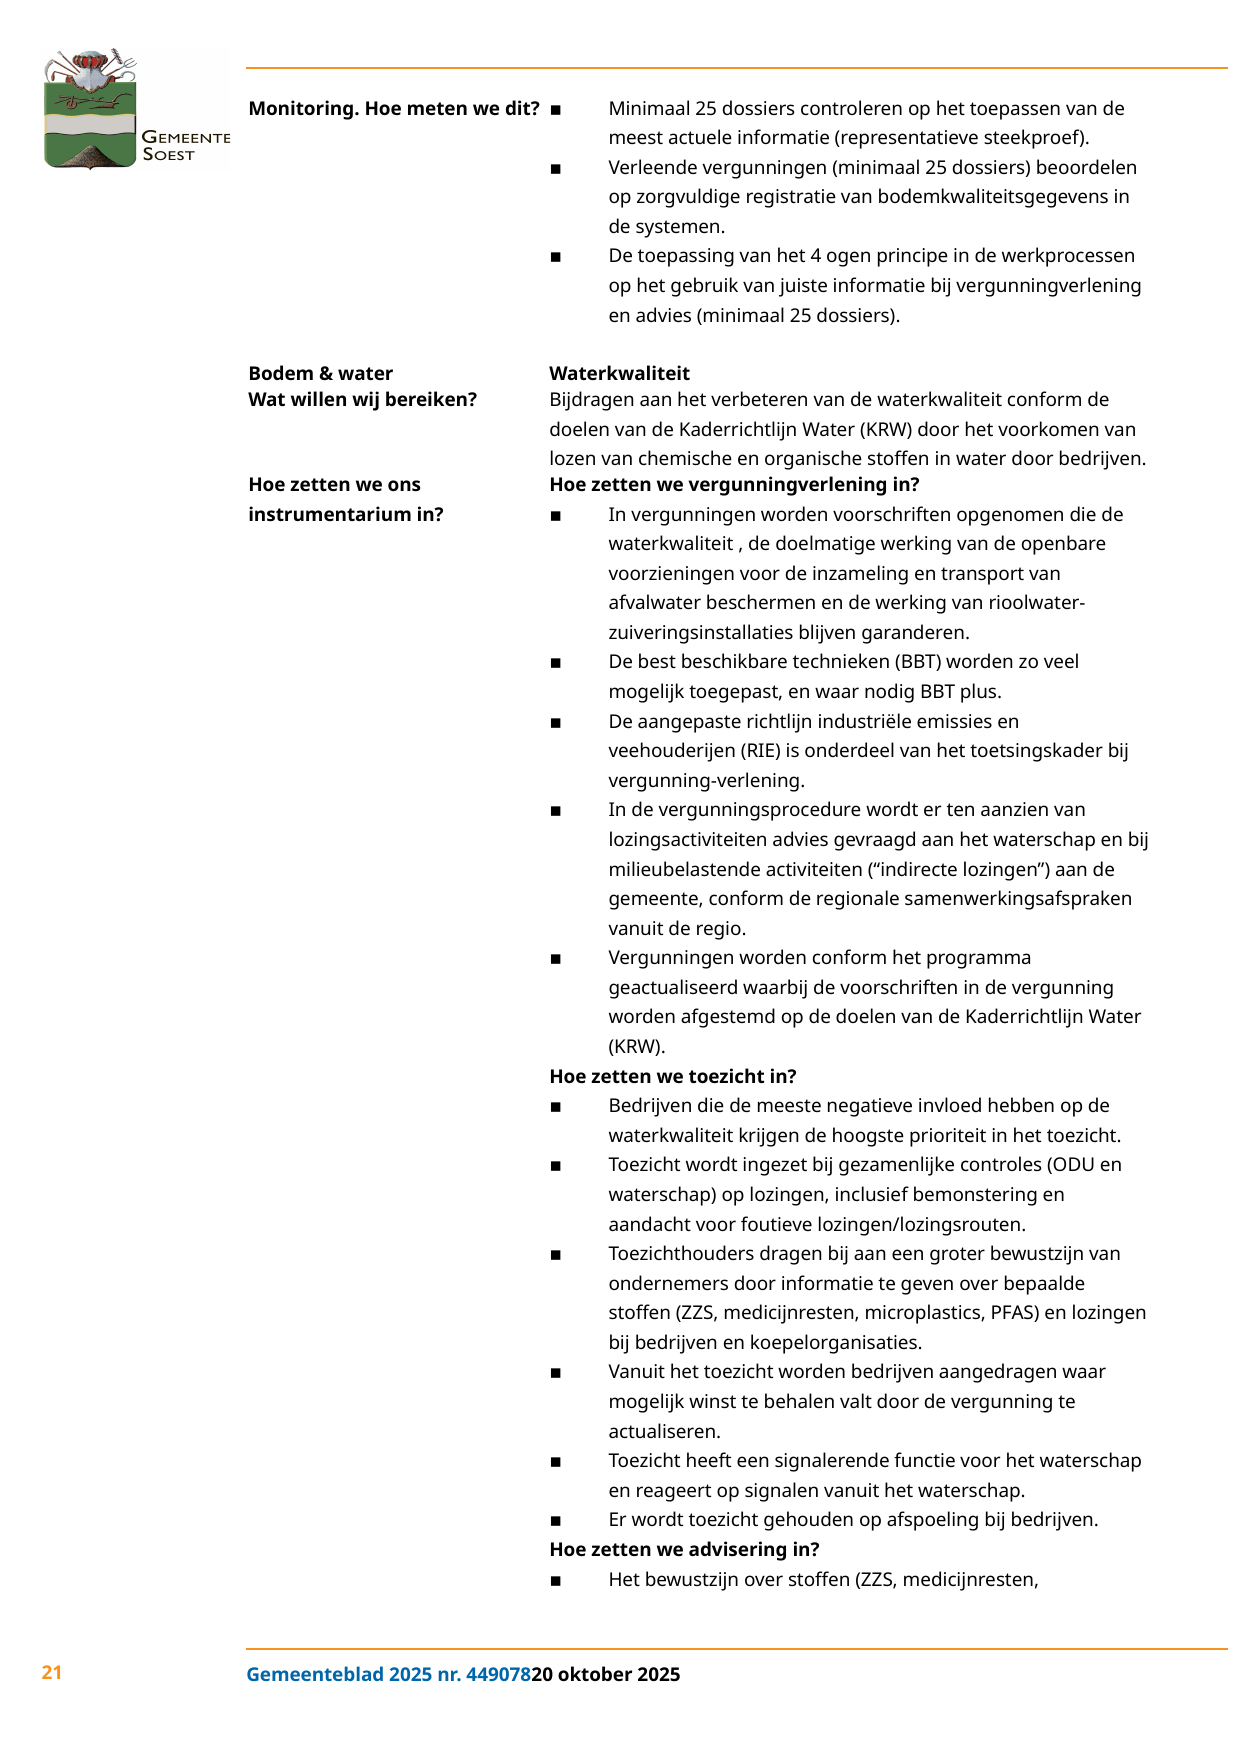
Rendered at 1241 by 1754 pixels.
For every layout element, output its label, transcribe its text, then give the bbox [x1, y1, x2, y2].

table_header Waterkwaliteit [549, 361, 1152, 386]
picture [41, 47, 231, 172]
table_cell Wat willen wij bereiken? [248, 386, 549, 471]
table_cell Monitoring. Hoe meten we dit? [248, 95, 549, 328]
table_cell Hoe zetten we ons instrumentarium in? [248, 471, 549, 1591]
table_cell Bijdragen aan het verbeteren van de waterkwaliteit conform de doelen van de Kaderrichtlijn Water (KRW) door het voorkomen van lozen van chemische en organische stoffen in water door bedrijven. [549, 386, 1152, 471]
table_cell Hoe zetten we vergunningverlening in? In vergunningen worden voorschriften opgenomen die de waterkwaliteit , de doelmatige werking van de openbare voorzieningen voor de inzameling en transport van afvalwater beschermen en de werking van rioolwater- zuiveringsinstallaties blijven garanderen. De best beschikbare technieken (BBT) worden zo veel mogelijk toegepast, en waar nodig BBT plus. De aangepaste richtlijn industriële emissies en veehouderijen (RIE) is onderdeel van het toetsingskader bij vergunning-verlening. In de vergunningsprocedure wordt er ten aanzien van lozingsactiviteiten advies gevraagd aan het waterschap en bij milieubelastende activiteiten (“indirecte lozingen”) aan de gemeente, conform de regionale samenwerkingsafspraken vanuit de regio. Vergunningen worden conform het programma geactualiseerd waarbij de voorschriften in de vergunning worden afgestemd op de doelen van de Kaderrichtlijn Water (KRW). Hoe zetten we toezicht in? Bedrijven die de meeste negatieve invloed hebben op de waterkwaliteit krijgen de hoogste prioriteit in het toezicht. Toezicht wordt ingezet bij gezamenlijke controles (ODU en waterschap) op lozingen, inclusief bemonstering en aandacht voor foutieve lozingen/lozingsrouten. Toezichthouders dragen bij aan een groter bewustzijn van ondernemers door informatie te geven over bepaalde stoffen (ZZS, medicijnresten, microplastics, PFAS) en lozingen bij bedrijven en koepelorganisaties. Vanuit het toezicht worden bedrijven aangedragen waar mogelijk winst te behalen valt door de vergunning te actualiseren. Toezicht heeft een signalerende functie voor het waterschap en reageert op signalen vanuit het waterschap. Er wordt toezicht gehouden op afspoeling bij bedrijven. Hoe zetten we advisering in? Het bewustzijn over stoffen (ZZS, medicijnresten, [549, 471, 1152, 1591]
table_cell Minimaal 25 dossiers controleren op het toepassen van de meest actuele informatie (representatieve steekproef). Verleende vergunningen (minimaal 25 dossiers) beoordelen op zorgvuldige registratie van bodemkwaliteitsgegevens in de systemen. De toepassing van het 4 ogen principe in de werkprocessen op het gebruik van juiste informatie bij vergunningverlening en advies (minimaal 25 dossiers). [549, 95, 1152, 328]
table_header Bodem & water [248, 361, 549, 386]
